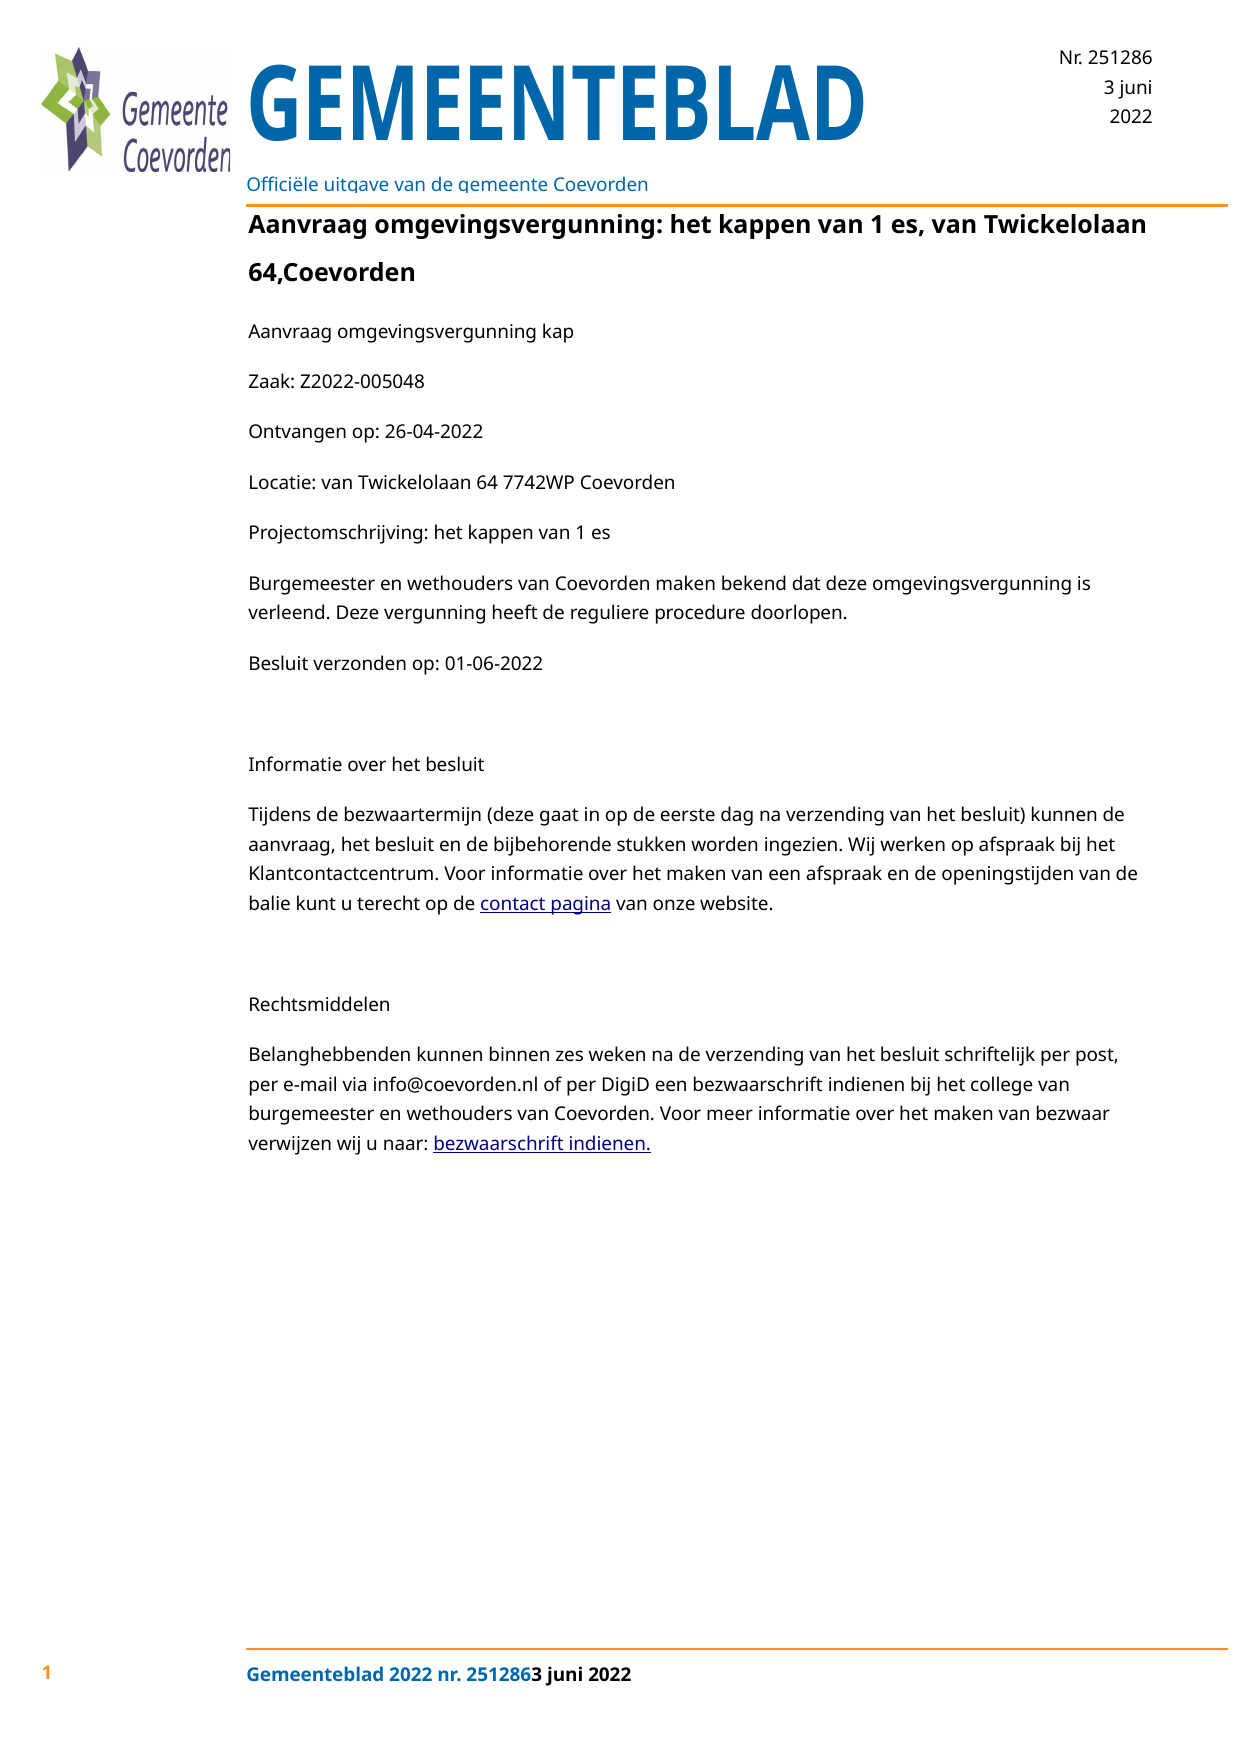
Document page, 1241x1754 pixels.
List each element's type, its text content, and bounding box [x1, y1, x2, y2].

text Projectomschrijving: het kappen van 1 es [248, 519, 1152, 545]
text Locatie: van Twickelolaan 64 7742WP Coevorden [248, 469, 1152, 495]
text Rechtsmiddelen [248, 991, 1152, 1017]
text Belanghebbenden kunnen binnen zes weken na de verzending van het besluit schriftelijk per post, per e-mail via info@coevorden.nl of per DigiD een bezwaarschrift indienen bij het college van burgemeester en wethouders van Coevorden. Voor meer informatie over het maken van bezwaar verwijzen wij u naar: bezwaarschrift indienen. [248, 1041, 1152, 1156]
text Tijdens de bezwaartermijn (deze gaat in op de eerste dag na verzending van het besluit) kunnen de aanvraag, het besluit en de bijbehorende stukken worden ingezien. Wij werken op afspraak bij het Klantcontactcentrum. Voor informatie over het maken van een afspraak en de openingstijden van de balie kunt u terecht op de contact pagina van onze website. [248, 801, 1152, 916]
text Besluit verzonden op: 01-06-2022 [248, 650, 1152, 676]
picture [41, 47, 231, 172]
text Burgemeester en wethouders van Coevorden maken bekend dat deze omgevingsvergunning is verleend. Deze vergunning heeft de reguliere procedure doorlopen. [248, 570, 1152, 625]
text Ontvangen op: 26-04-2022 [248, 419, 1152, 444]
text Aanvraag omgevingsvergunning: het kappen van 1 es, van Twickelolaan 64,Coevorden [248, 207, 1152, 288]
text Zaak: Z2022-005048 [248, 368, 1152, 394]
text Informatie over het besluit [248, 751, 1152, 777]
text Aanvraag omgevingsvergunning kap [248, 318, 1152, 344]
